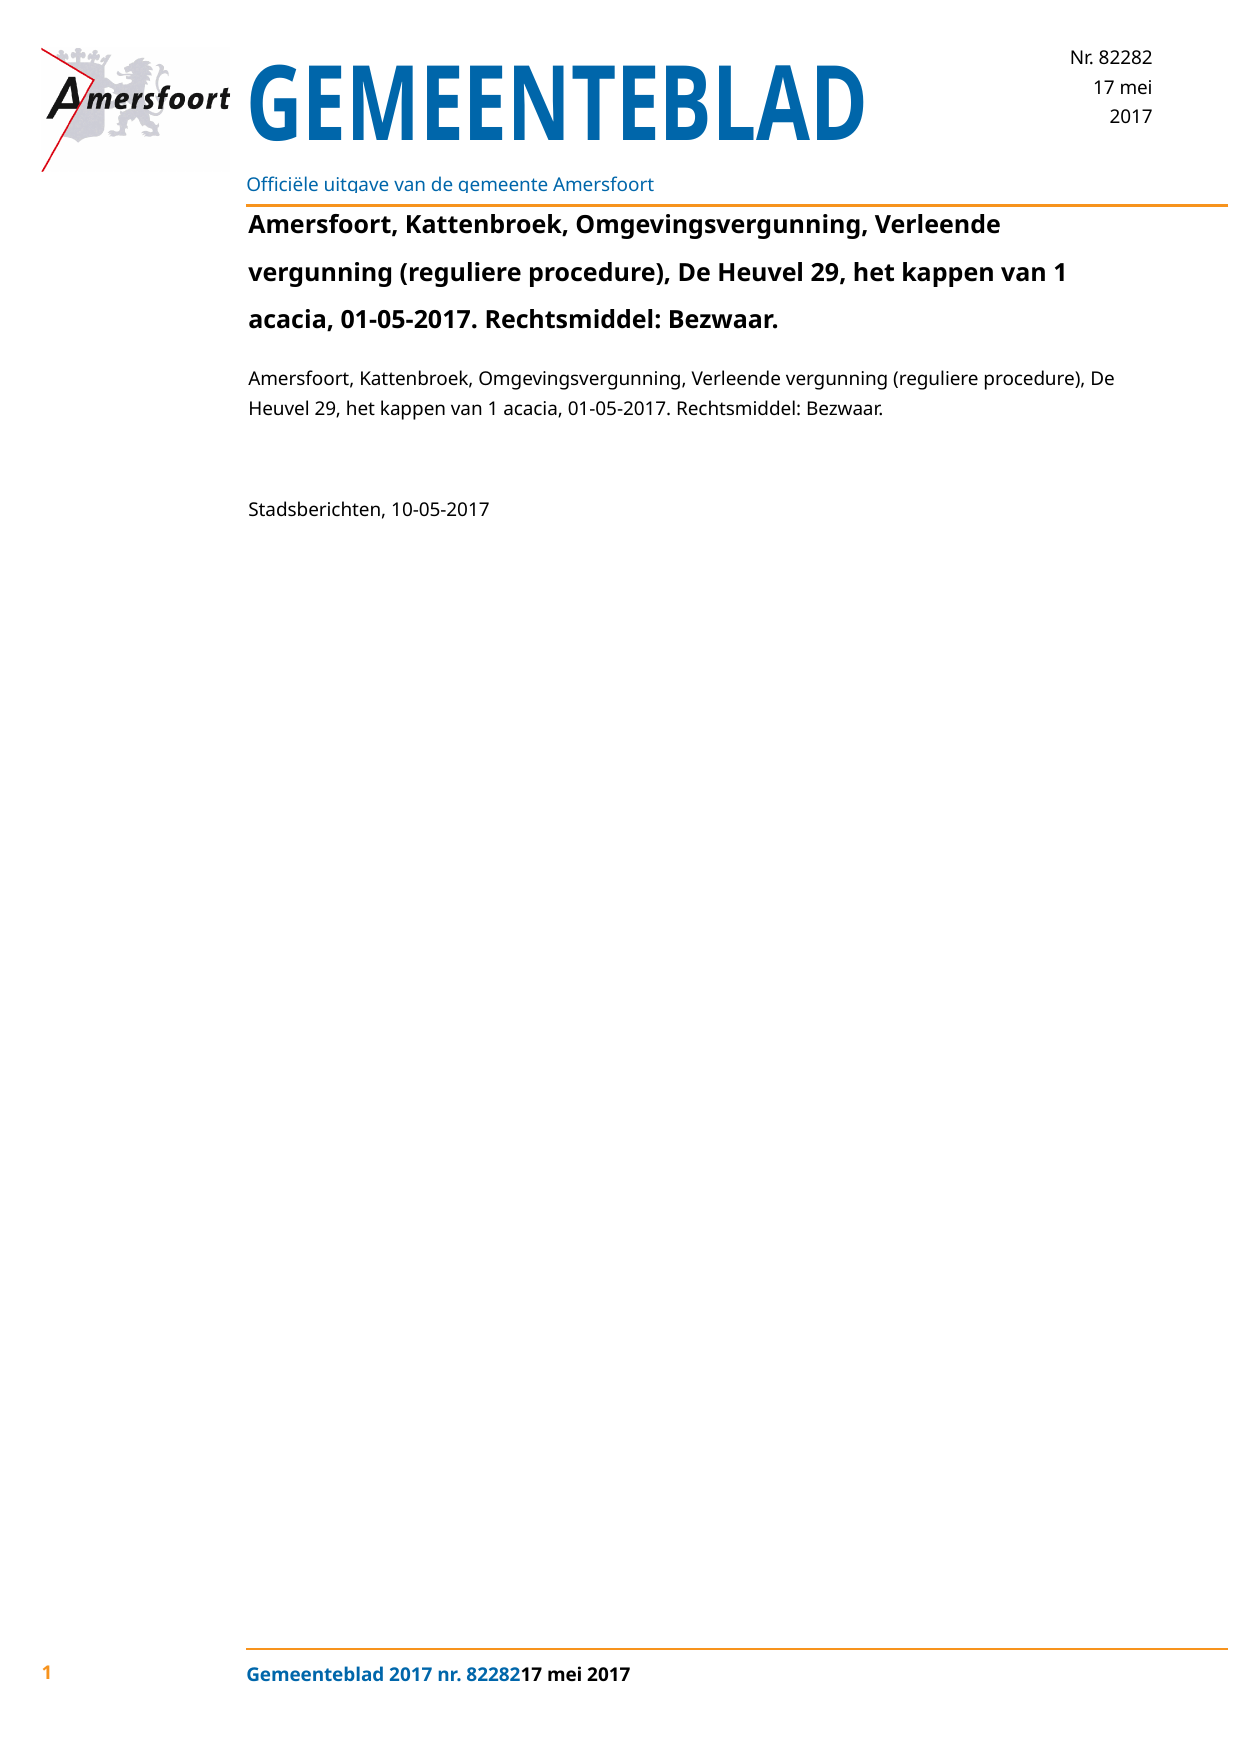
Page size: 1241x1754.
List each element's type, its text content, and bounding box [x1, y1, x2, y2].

picture [41, 47, 231, 172]
text Stadsberichten, 10-05-2017 [248, 496, 1152, 522]
text Amersfoort, Kattenbroek, Omgevingsvergunning, Verleende vergunning (reguliere procedure), De Heuvel 29, het kappen van 1 acacia, 01-05-2017. Rechtsmiddel: Bezwaar. [248, 207, 1152, 336]
text Amersfoort, Kattenbroek, Omgevingsvergunning, Verleende vergunning (reguliere procedure), De Heuvel 29, het kappen van 1 acacia, 01-05-2017. Rechtsmiddel: Bezwaar. [248, 366, 1152, 421]
